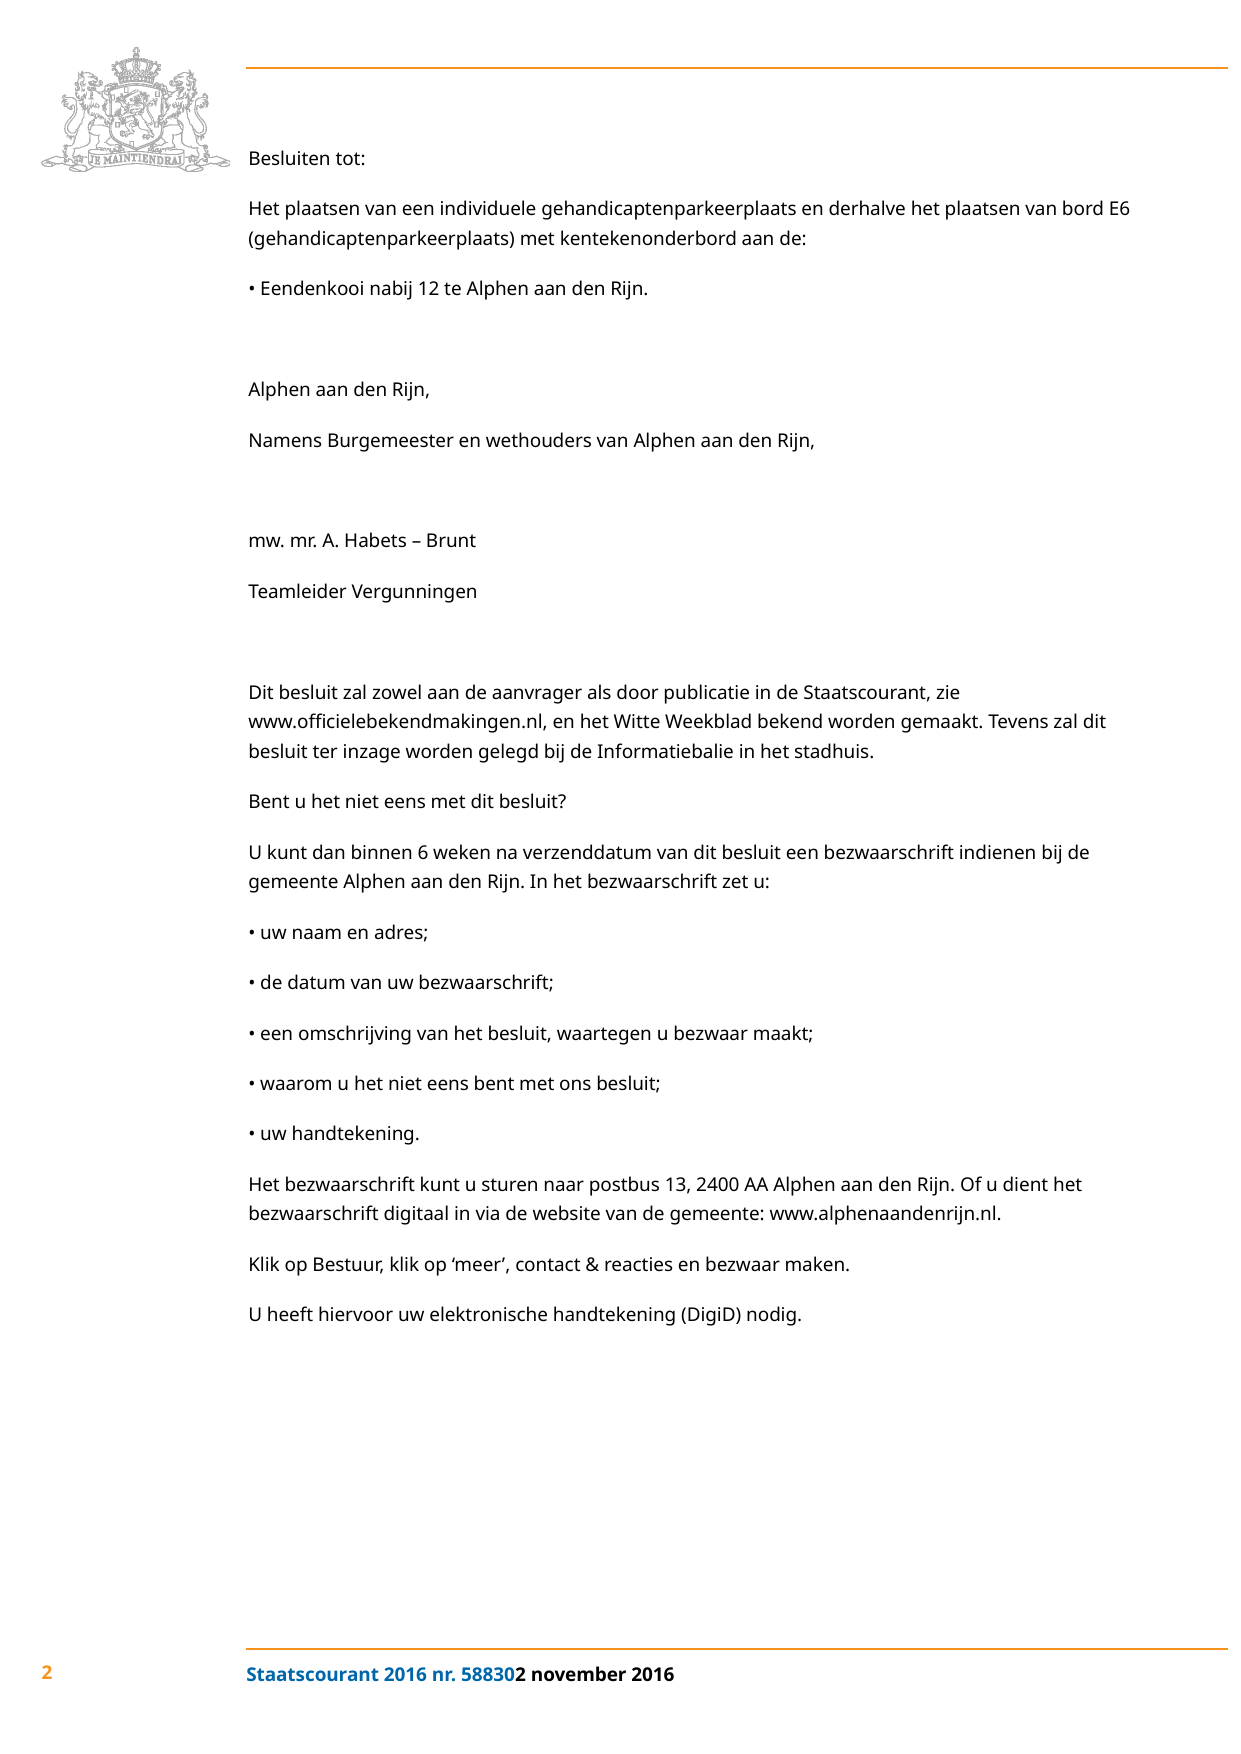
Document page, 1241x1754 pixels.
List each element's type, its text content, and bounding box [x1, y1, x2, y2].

text U heeft hiervoor uw elektronische handtekening (DigiD) nodig. [248, 1301, 1152, 1327]
text mw. mr. A. Habets – Brunt [248, 528, 1152, 553]
text • een omschrijving van het besluit, waartegen u bezwaar maakt; [248, 1020, 1152, 1046]
text • waarom u het niet eens bent met ons besluit; [248, 1070, 1152, 1096]
picture [41, 47, 231, 172]
text Klik op Bestuur, klik op ‘meer’, contact & reacties en bezwaar maken. [248, 1251, 1152, 1277]
text Het plaatsen van een individuele gehandicaptenparkeerplaats en derhalve het plaatsen van bord E6 (gehandicaptenparkeerplaats) met kentekenonderbord aan de: [248, 196, 1152, 251]
text Teamleider Vergunningen [248, 578, 1152, 604]
text U kunt dan binnen 6 weken na verzenddatum van dit besluit een bezwaarschrift indienen bij de gemeente Alphen aan den Rijn. In het bezwaarschrift zet u: [248, 839, 1152, 894]
text Namens Burgemeester en wethouders van Alphen aan den Rijn, [248, 427, 1152, 453]
text • uw naam en adres; [248, 919, 1152, 945]
text • Eendenkooi nabij 12 te Alphen aan den Rijn. [248, 276, 1152, 301]
text Alphen aan den Rijn, [248, 376, 1152, 402]
text • de datum van uw bezwaarschrift; [248, 969, 1152, 995]
text Bent u het niet eens met dit besluit? [248, 788, 1152, 814]
text Het bezwaarschrift kunt u sturen naar postbus 13, 2400 AA Alphen aan den Rijn. Of u dient het bezwaarschrift digitaal in via de website van de gemeente: www.alphenaandenrijn.nl. [248, 1171, 1152, 1226]
text Besluiten tot: [248, 145, 1152, 171]
text Dit besluit zal zowel aan de aanvrager als door publicatie in de Staatscourant, zie www.officielebekendmakingen.nl, en het Witte Weekblad bekend worden gemaakt. Tevens zal dit besluit ter inzage worden gelegd bij de Informatiebalie in het stadhuis. [248, 679, 1152, 764]
text • uw handtekening. [248, 1121, 1152, 1146]
